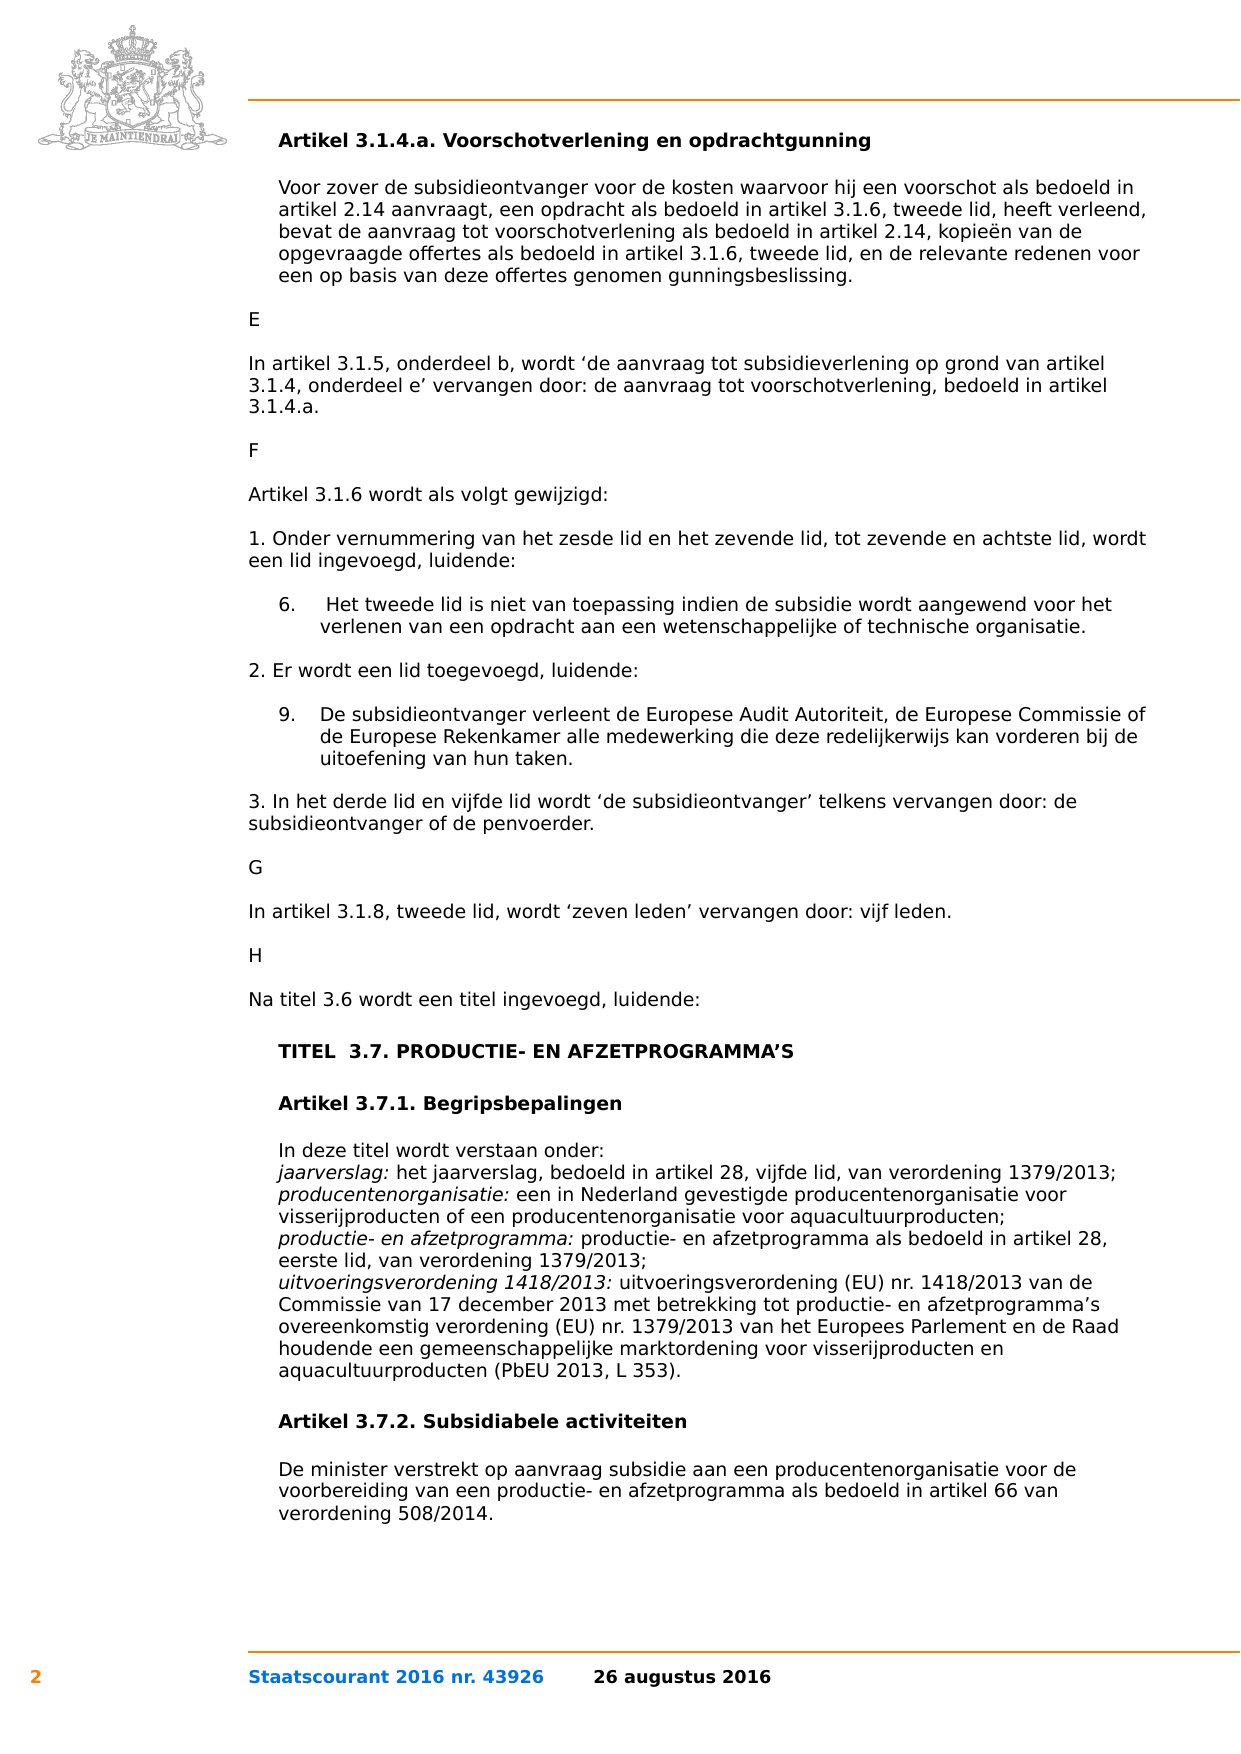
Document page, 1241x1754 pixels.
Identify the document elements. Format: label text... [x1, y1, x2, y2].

text 3. In het derde lid en vijfde lid wordt ‘de subsidieontvanger’ telkens vervangen door: de subsidieontvanger of de penvoerder. [248, 791, 1163, 835]
subtitle TITEL 3.7. PRODUCTIE- EN AFZETPROGRAMMA’S [278, 1041, 1163, 1063]
text jaarverslag: het jaarverslag, bedoeld in artikel 28, vijfde lid, van verordening 1379/2013; [278, 1162, 1163, 1184]
text 1. Onder vernummering van het zesde lid en het zevende lid, tot zevende en achtste lid, wordt een lid ingevoegd, luidende: [248, 528, 1163, 572]
text uitvoeringsverordening 1418/2013: uitvoeringsverordening (EU) nr. 1418/2013 van de Commissie van 17 december 2013 met betrekking tot productie- en afzetprogramma’s overeenkomstig verordening (EU) nr. 1379/2013 van het Europees Parlement en de Raad houdende een gemeenschappelijke marktordening voor visserijproducten en aquacultuurproducten (PbEU 2013, L 353). [278, 1272, 1163, 1381]
subtitle Artikel 3.7.2. Subsidiabele activiteiten [278, 1411, 1163, 1433]
text productie- en afzetprogramma: productie- en afzetprogramma als bedoeld in artikel 28, eerste lid, van verordening 1379/2013; [278, 1228, 1163, 1272]
text Artikel 3.1.6 wordt als volgt gewijzigd: [248, 484, 1163, 506]
text F [248, 440, 1163, 462]
picture [38, 25, 227, 150]
text In artikel 3.1.5, onderdeel b, wordt ‘de aanvraag tot subsidieverlening op grond van artikel 3.1.4, onderdeel e’ vervangen door: de aanvraag tot voorschotverlening, bedoeld in artikel 3.1.4.a. [248, 352, 1163, 418]
subtitle Artikel 3.1.4.a. Voorschotverlening en opdrachtgunning [278, 130, 1163, 152]
text Voor zover de subsidieontvanger voor de kosten waarvoor hij een voorschot als bedoeld in artikel 2.14 aanvraagt, een opdracht als bedoeld in artikel 3.1.6, tweede lid, heeft verleend, bevat de aanvraag tot voorschotverlening als bedoeld in artikel 2.14, kopieën van de opgevraagde offertes als bedoeld in artikel 3.1.6, tweede lid, en de relevante redenen voor een op basis van deze offertes genomen gunningsbeslissing. [278, 177, 1163, 287]
text Na titel 3.6 wordt een titel ingevoegd, luidende: [248, 989, 1163, 1011]
text In artikel 3.1.8, tweede lid, wordt ‘zeven leden’ vervangen door: vijf leden. [248, 901, 1163, 923]
text 9. De subsidieontvanger verleent de Europese Audit Autoriteit, de Europese Commissie of de Europese Rekenkamer alle medewerking die deze redelijkerwijs kan vorderen bij de uitoefening van hun taken. [278, 703, 1163, 769]
text producentenorganisatie: een in Nederland gevestigde producentenorganisatie voor visserijproducten of een producentenorganisatie voor aquacultuurproducten; [278, 1184, 1163, 1228]
text 6. Het tweede lid is niet van toepassing indien de subsidie wordt aangewend voor het verlenen van een opdracht aan een wetenschappelijke of technische organisatie. [278, 594, 1163, 638]
text De minister verstrekt op aanvraag subsidie aan een producentenorganisatie voor de voorbereiding van een productie- en afzetprogramma als bedoeld in artikel 66 van verordening 508/2014. [278, 1458, 1163, 1524]
subtitle Artikel 3.7.1. Begripsbepalingen [278, 1093, 1163, 1115]
text In deze titel wordt verstaan onder: [278, 1140, 1163, 1162]
text E [248, 309, 1163, 331]
text H [248, 945, 1163, 967]
text G [248, 857, 1163, 879]
text 2. Er wordt een lid toegevoegd, luidende: [248, 660, 1163, 682]
